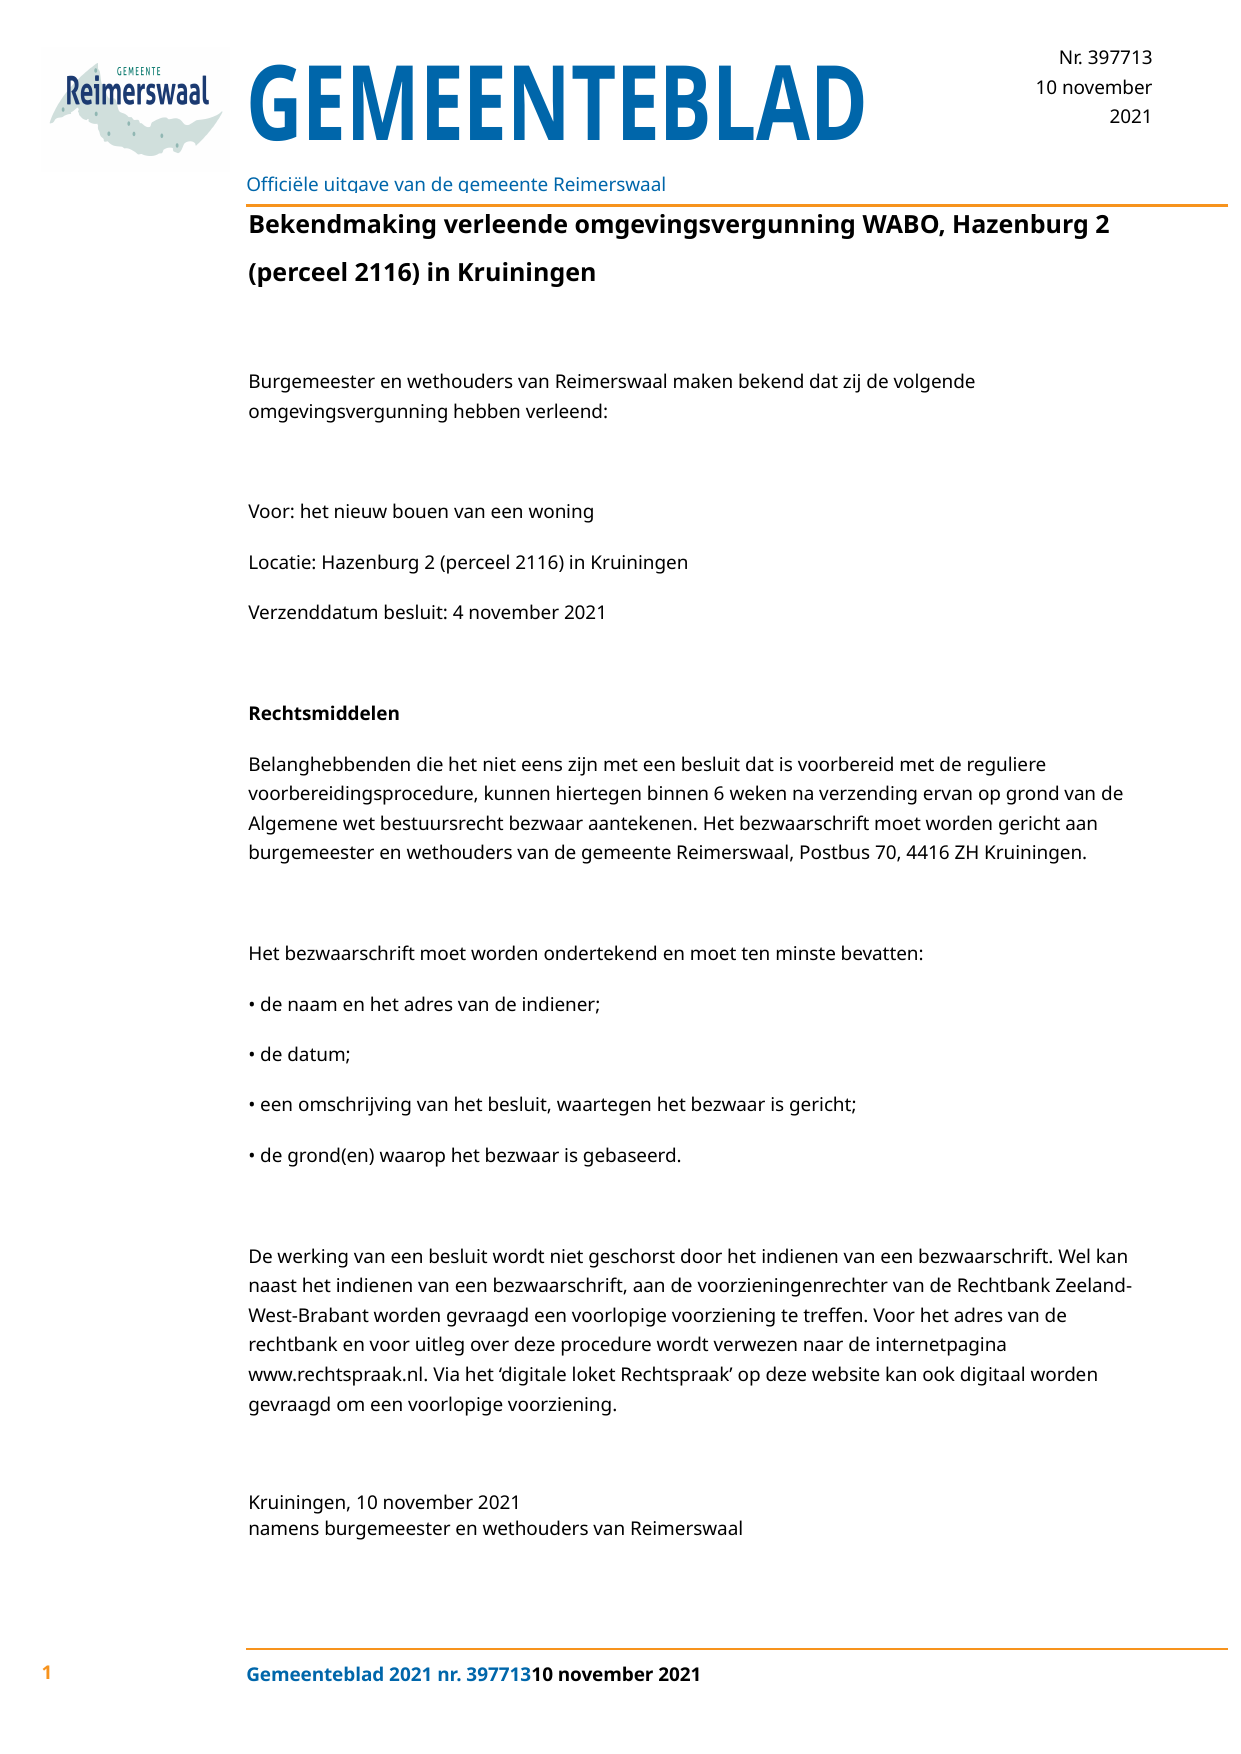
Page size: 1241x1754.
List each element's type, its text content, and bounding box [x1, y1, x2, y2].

text Kruiningen, 10 november 2021 [248, 1489, 1152, 1515]
text Het bezwaarschrift moet worden ondertekend en moet ten minste bevatten: [248, 940, 1152, 966]
text Locatie: Hazenburg 2 (perceel 2116) in Kruiningen [248, 549, 1152, 575]
text Rechtsmiddelen [248, 700, 1152, 726]
text • een omschrijving van het besluit, waartegen het bezwaar is gericht; [248, 1092, 1152, 1117]
text • de naam en het adres van de indiener; [248, 991, 1152, 1017]
text De werking van een besluit wordt niet geschorst door het indienen van een bezwaarschrift. Wel kan naast het indienen van een bezwaarschrift, aan de voorzieningenrechter van de Rechtbank Zeeland-West-Brabant worden gevraagd een voorlopige voorziening te treffen. Voor het adres van de rechtbank en voor uitleg over deze procedure wordt verwezen naar de internetpagina www.rechtspraak.nl. Via het ‘digitale loket Rechtspraak’ op deze website kan ook digitaal worden gevraagd om een voorlopige voorziening. [248, 1243, 1152, 1417]
text Belanghebbenden die het niet eens zijn met een besluit dat is voorbereid met de reguliere voorbereidingsprocedure, kunnen hiertegen binnen 6 weken na verzending ervan op grond van de Algemene wet bestuursrecht bezwaar aantekenen. Het bezwaarschrift moet worden gericht aan burgemeester en wethouders van de gemeente Reimerswaal, Postbus 70, 4416 ZH Kruiningen. [248, 751, 1152, 865]
text Burgemeester en wethouders van Reimerswaal maken bekend dat zij de volgende omgevingsvergunning hebben verleend: [248, 368, 1152, 424]
text • de datum; [248, 1041, 1152, 1067]
text Verzenddatum besluit: 4 november 2021 [248, 599, 1152, 625]
text Bekendmaking verleende omgevingsvergunning WABO, Hazenburg 2 (perceel 2116) in Kruiningen [248, 207, 1152, 288]
text Voor: het nieuw bouen van een woning [248, 499, 1152, 524]
picture [41, 47, 231, 172]
text • de grond(en) waarop het bezwaar is gebaseerd. [248, 1142, 1152, 1168]
text namens burgemeester en wethouders van Reimerswaal [248, 1515, 1152, 1541]
